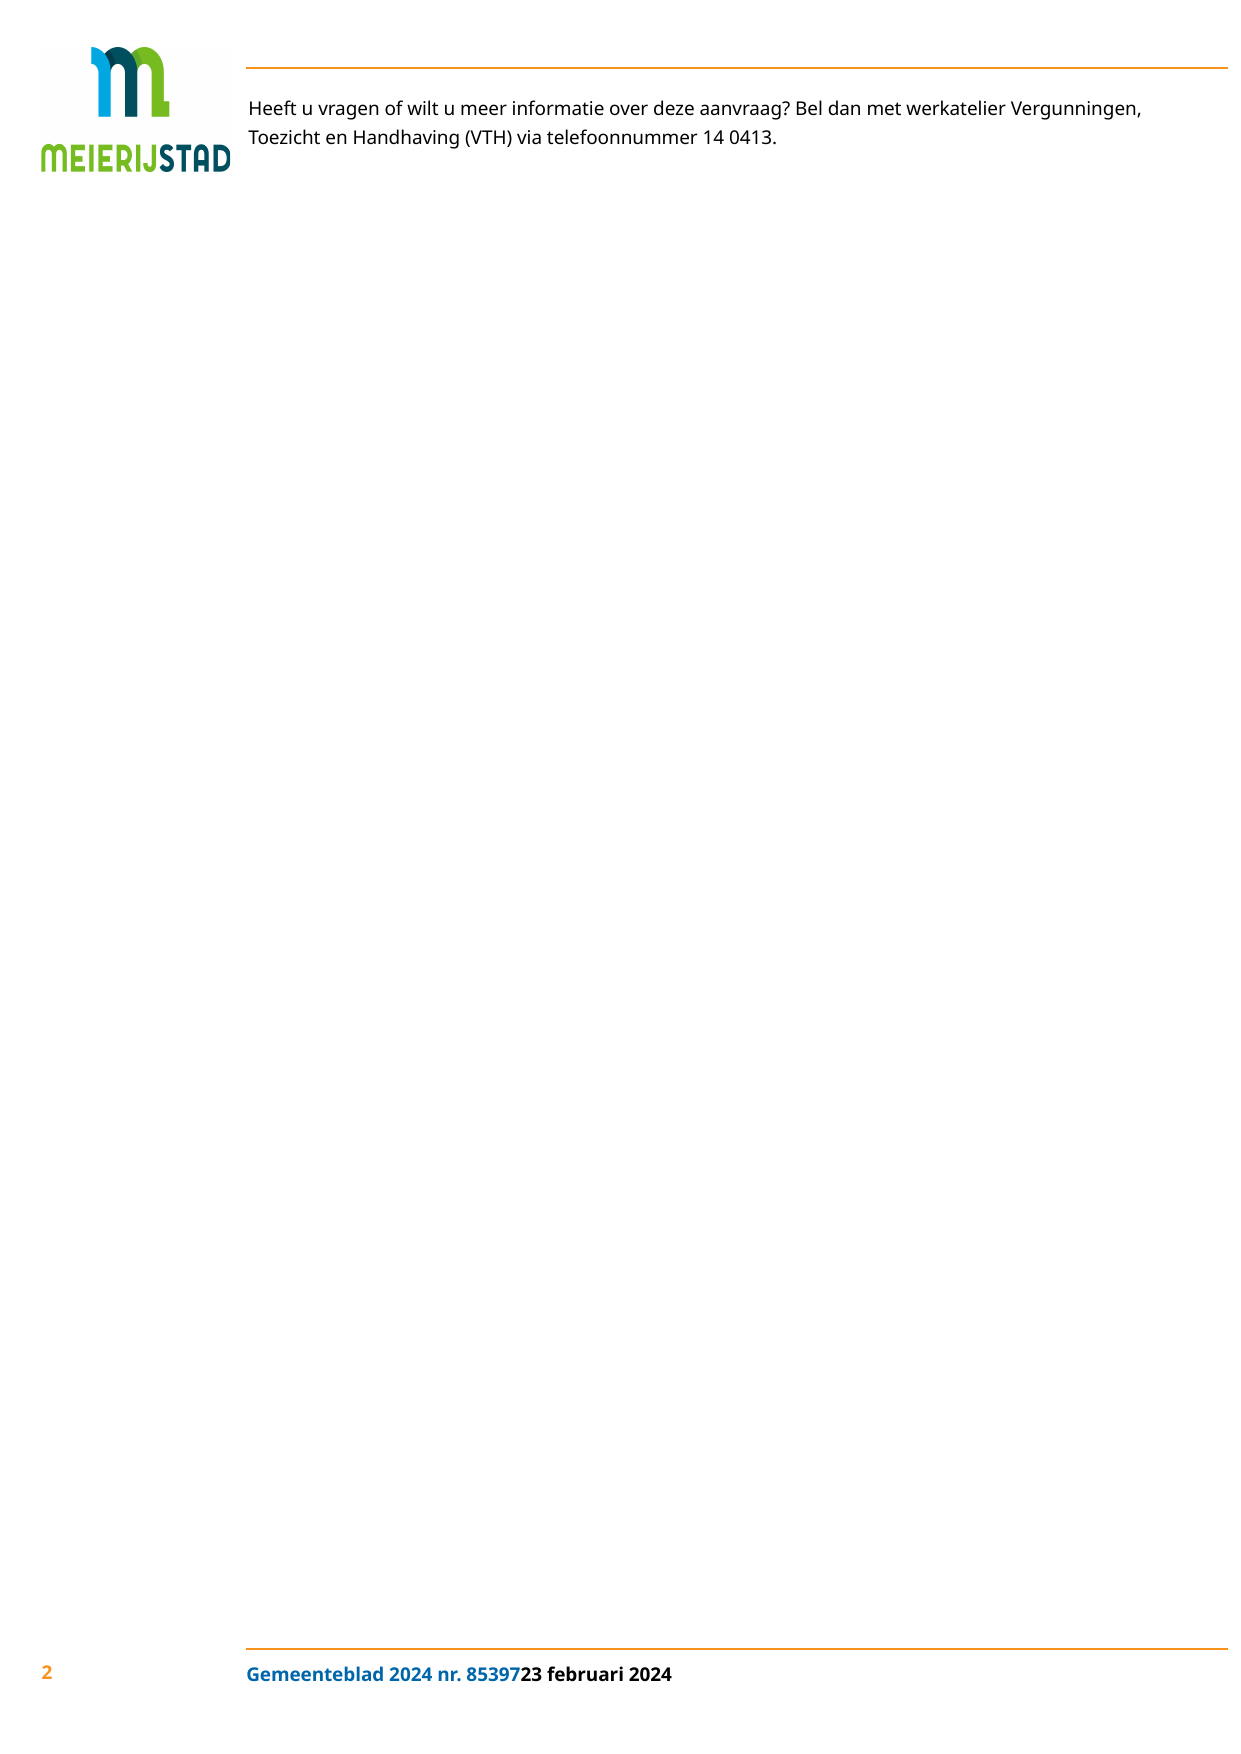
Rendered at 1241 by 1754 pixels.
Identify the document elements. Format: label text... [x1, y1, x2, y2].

text Heeft u vragen of wilt u meer informatie over deze aanvraag? Bel dan met werkatelier Vergunningen, Toezicht en Handhaving (VTH) via telefoonnummer 14 0413. [248, 95, 1152, 150]
picture [41, 47, 231, 172]
